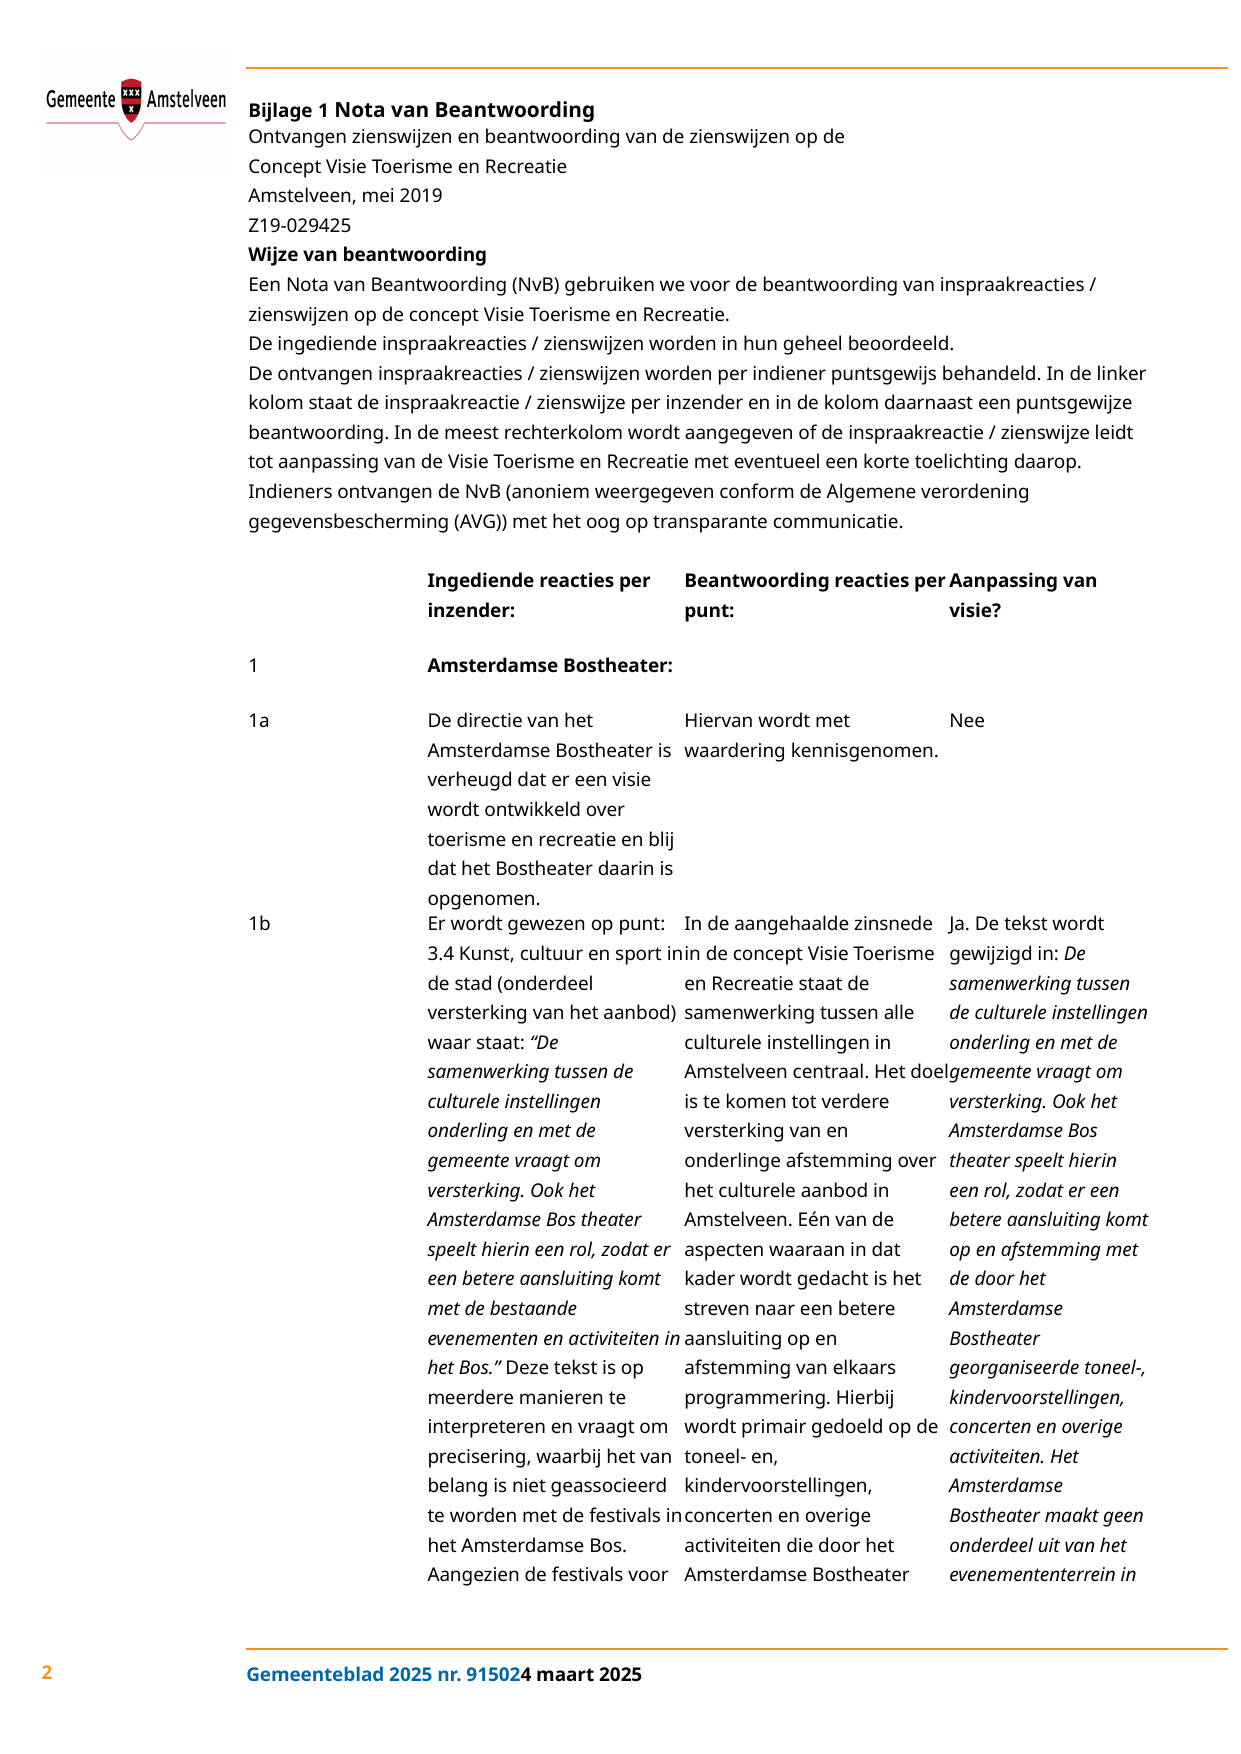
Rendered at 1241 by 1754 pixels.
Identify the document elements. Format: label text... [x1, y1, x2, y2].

table_cell [684, 652, 949, 707]
table_cell Ja. De tekst wordt gewijzigd in: De samenwerking tussen de culturele instellingen onderling en met de gemeente vraagt om versterking. Ook het Amsterdamse Bos theater speelt hierin een rol, zodat er een betere aansluiting komt op en afstemming met de door het Amsterdamse Bostheater georganiseerde toneel-, kindervoorstellingen, concerten en overige activiteiten. Het Amsterdamse Bostheater maakt geen onderdeel uit van het evenemententerrein in [949, 911, 1152, 1587]
table_header [248, 567, 427, 652]
text Ontvangen zienswijzen en beantwoording van de zienswijzen op de [248, 123, 1152, 149]
table_cell Er wordt gewezen op punt: 3.4 Kunst, cultuur en sport in de stad (onderdeel versterking van het aanbod) waar staat: “De samenwerking tussen de culturele instellingen onderling en met de gemeente vraagt om versterking. Ook het Amsterdamse Bos theater speelt hierin een rol, zodat er een betere aansluiting komt met de bestaande evenementen en activiteiten in het Bos.” Deze tekst is op meerdere manieren te interpreteren en vraagt om precisering, waarbij het van belang is niet geassocieerd te worden met de festivals in het Amsterdamse Bos. Aangezien de festivals voor [427, 911, 684, 1587]
table_cell 1b [248, 911, 427, 1587]
text Z19-029425 [248, 212, 1152, 238]
picture [41, 47, 231, 172]
text Bijlage 1 Nota van Beantwoording [248, 95, 1152, 123]
text De ontvangen inspraakreacties / zienswijzen worden per indiener puntsgewijs behandeld. In de linker kolom staat de inspraakreactie / zienswijze per inzender en in de kolom daarnaast een puntsgewijze beantwoording. In de meest rechterkolom wordt aangegeven of de inspraakreactie / zienswijze leidt tot aanpassing van de Visie Toerisme en Recreatie met eventueel een korte toelichting daarop. [248, 360, 1152, 474]
text Een Nota van Beantwoording (NvB) gebruiken we voor de beantwoording van inspraakreacties / zienswijzen op de concept Visie Toerisme en Recreatie. [248, 271, 1152, 327]
text Concept Visie Toerisme en Recreatie [248, 153, 1152, 179]
text Amstelveen, mei 2019 [248, 182, 1152, 208]
text De ingediende inspraakreacties / zienswijzen worden in hun geheel beoordeeld. [248, 330, 1152, 356]
table_cell [949, 652, 1152, 707]
table_cell Nee [949, 708, 1152, 911]
table_cell In de aangehaalde zinsnede in de concept Visie Toerisme en Recreatie staat de samenwerking tussen alle culturele instellingen in Amstelveen centraal. Het doel is te komen tot verdere versterking van en onderlinge afstemming over het culturele aanbod in Amstelveen. Eén van de aspecten waaraan in dat kader wordt gedacht is het streven naar een betere aansluiting op en afstemming van elkaars programmering. Hierbij wordt primair gedoeld op de toneel- en, kindervoorstellingen, concerten en overige activiteiten die door het Amsterdamse Bostheater [684, 911, 949, 1587]
table_header Aanpassing van visie? [949, 567, 1152, 652]
table_header Ingediende reacties per inzender: [427, 567, 684, 652]
table_header Beantwoording reacties per punt: [684, 567, 949, 652]
text Indieners ontvangen de NvB (anoniem weergegeven conform de Algemene verordening gegevensbescherming (AVG)) met het oog op transparante communicatie. [248, 478, 1152, 534]
table_cell Amsterdamse Bostheater: [427, 652, 684, 707]
table_cell 1 [248, 652, 427, 707]
table_cell Hiervan wordt met waardering kennisgenomen. [684, 708, 949, 911]
text Wijze van beantwoording [248, 242, 1152, 267]
table_cell 1a [248, 708, 427, 911]
table_cell De directie van het Amsterdamse Bostheater is verheugd dat er een visie wordt ontwikkeld over toerisme en recreatie en blij dat het Bostheater daarin is opgenomen. [427, 708, 684, 911]
